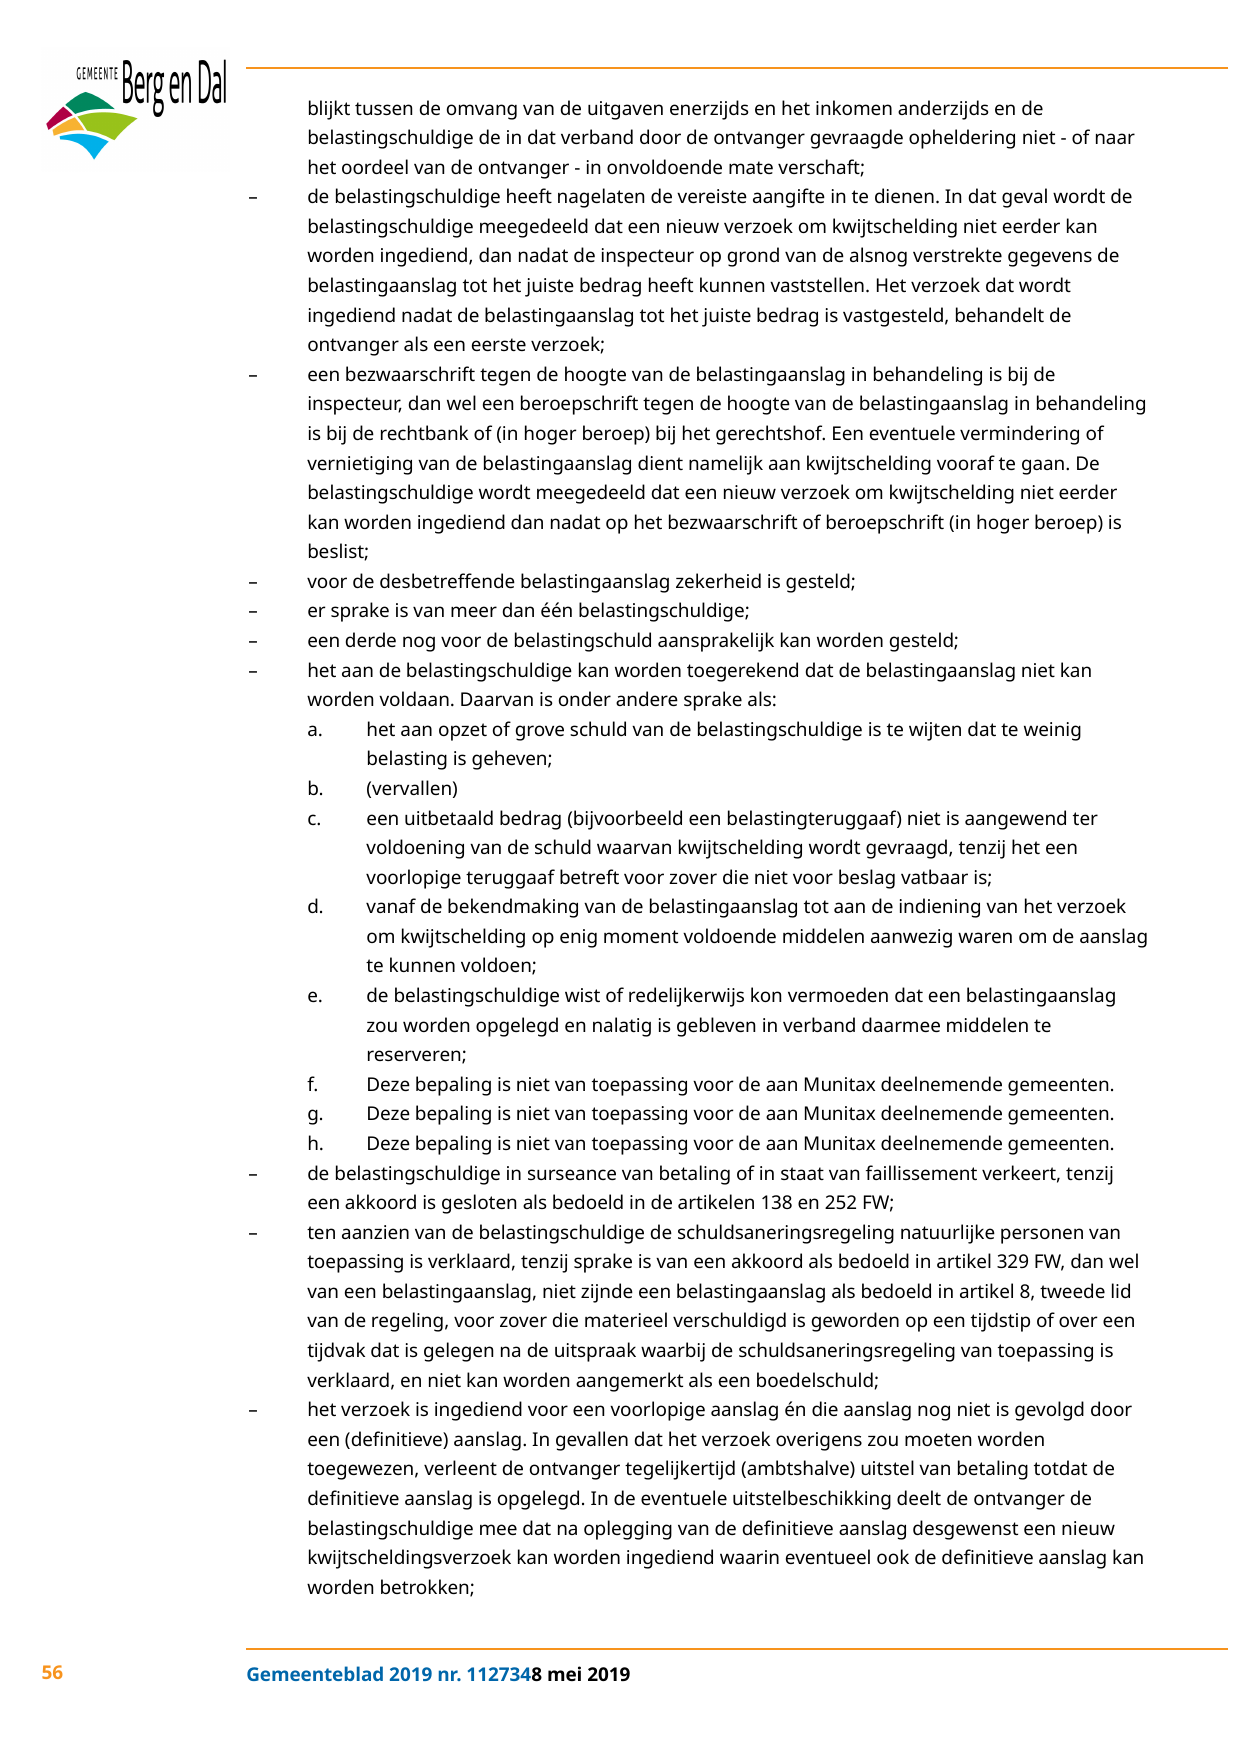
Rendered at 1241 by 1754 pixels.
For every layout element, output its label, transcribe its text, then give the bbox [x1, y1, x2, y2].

list er sprake is van meer dan één belastingschuldige; [248, 598, 1152, 623]
list de belastingschuldige heeft nagelaten de vereiste aangifte in te dienen. In dat geval wordt de belastingschuldige meegedeeld dat een nieuw verzoek om kwijtschelding niet eerder kan worden ingediend, dan nadat de inspecteur op grond van de alsnog verstrekte gegevens de belastingaanslag tot het juiste bedrag heeft kunnen vaststellen. Het verzoek dat wordt ingediend nadat de belastingaanslag tot het juiste bedrag is vastgesteld, behandelt de ontvanger als een eerste verzoek; [248, 183, 1152, 357]
list een bezwaarschrift tegen de hoogte van de belastingaanslag in behandeling is bij de inspecteur, dan wel een beroepschrift tegen de hoogte van de belastingaanslag in behandeling is bij de rechtbank of (in hoger beroep) bij het gerechtshof. Een eventuele vermindering of vernietiging van de belastingaanslag dient namelijk aan kwijtschelding vooraf te gaan. De belastingschuldige wordt meegedeeld dat een nieuw verzoek om kwijtschelding niet eerder kan worden ingediend dan nadat op het bezwaarschrift of beroepschrift (in hoger beroep) is beslist; [248, 361, 1152, 564]
list blijkt tussen de omvang van de uitgaven enerzijds en het inkomen anderzijds en de belastingschuldige de in dat verband door de ontvanger gevraagde opheldering niet - of naar het oordeel van de ontvanger - in onvoldoende mate verschaft; [248, 95, 1152, 180]
list ten aanzien van de belastingschuldige de schuldsaneringsregeling natuurlijke personen van toepassing is verklaard, tenzij sprake is van een akkoord als bedoeld in artikel 329 FW, dan wel van een belastingaanslag, niet zijnde een belastingaanslag als bedoeld in artikel 8, tweede lid van de regeling, voor zover die materieel verschuldigd is geworden op een tijdstip of over een tijdvak dat is gelegen na de uitspraak waarbij de schuldsaneringsregeling van toepassing is verklaard, en niet kan worden aangemerkt als een boedelschuld; [248, 1219, 1152, 1393]
list de belastingschuldige in surseance van betaling of in staat van faillissement verkeert, tenzij een akkoord is gesloten als bedoeld in de artikelen 138 en 252 FW; [248, 1160, 1152, 1215]
list de belastingschuldige wist of redelijkerwijs kon vermoeden dat een belastingaanslag zou worden opgelegd en nalatig is gebleven in verband daarmee middelen te reserveren; [307, 982, 1152, 1067]
list het aan de belastingschuldige kan worden toegerekend dat de belastingaanslag niet kan worden voldaan. Daarvan is onder andere sprake als: [248, 657, 1152, 712]
list Deze bepaling is niet van toepassing voor de aan Munitax deelnemende gemeenten. [307, 1101, 1152, 1126]
list Deze bepaling is niet van toepassing voor de aan Munitax deelnemende gemeenten. [307, 1130, 1152, 1156]
list een uitbetaald bedrag (bijvoorbeeld een belastingteruggaaf) niet is aangewend ter voldoening van de schuld waarvan kwijtschelding wordt gevraagd, tenzij het een voorlopige teruggaaf betreft voor zover die niet voor beslag vatbaar is; [307, 805, 1152, 890]
list het aan opzet of grove schuld van de belastingschuldige is te wijten dat te weinig belasting is geheven; [307, 716, 1152, 771]
list vanaf de bekendmaking van de belastingaanslag tot aan de indiening van het verzoek om kwijtschelding op enig moment voldoende middelen aanwezig waren om de aanslag te kunnen voldoen; [307, 893, 1152, 978]
list Deze bepaling is niet van toepassing voor de aan Munitax deelnemende gemeenten. [307, 1071, 1152, 1097]
list een derde nog voor de belastingschuld aansprakelijk kan worden gesteld; [248, 627, 1152, 653]
list (vervallen) [307, 775, 1152, 801]
list voor de desbetreffende belastingaanslag zekerheid is gesteld; [248, 568, 1152, 594]
list het verzoek is ingediend voor een voorlopige aanslag én die aanslag nog niet is gevolgd door een (definitieve) aanslag. In gevallen dat het verzoek overigens zou moeten worden toegewezen, verleent de ontvanger tegelijkertijd (ambtshalve) uitstel van betaling totdat de definitieve aanslag is opgelegd. In de eventuele uitstelbeschikking deelt de ontvanger de belastingschuldige mee dat na oplegging van de definitieve aanslag desgewenst een nieuw kwijtscheldingsverzoek kan worden ingediend waarin eventueel ook de definitieve aanslag kan worden betrokken; [248, 1396, 1152, 1600]
picture [41, 47, 231, 172]
